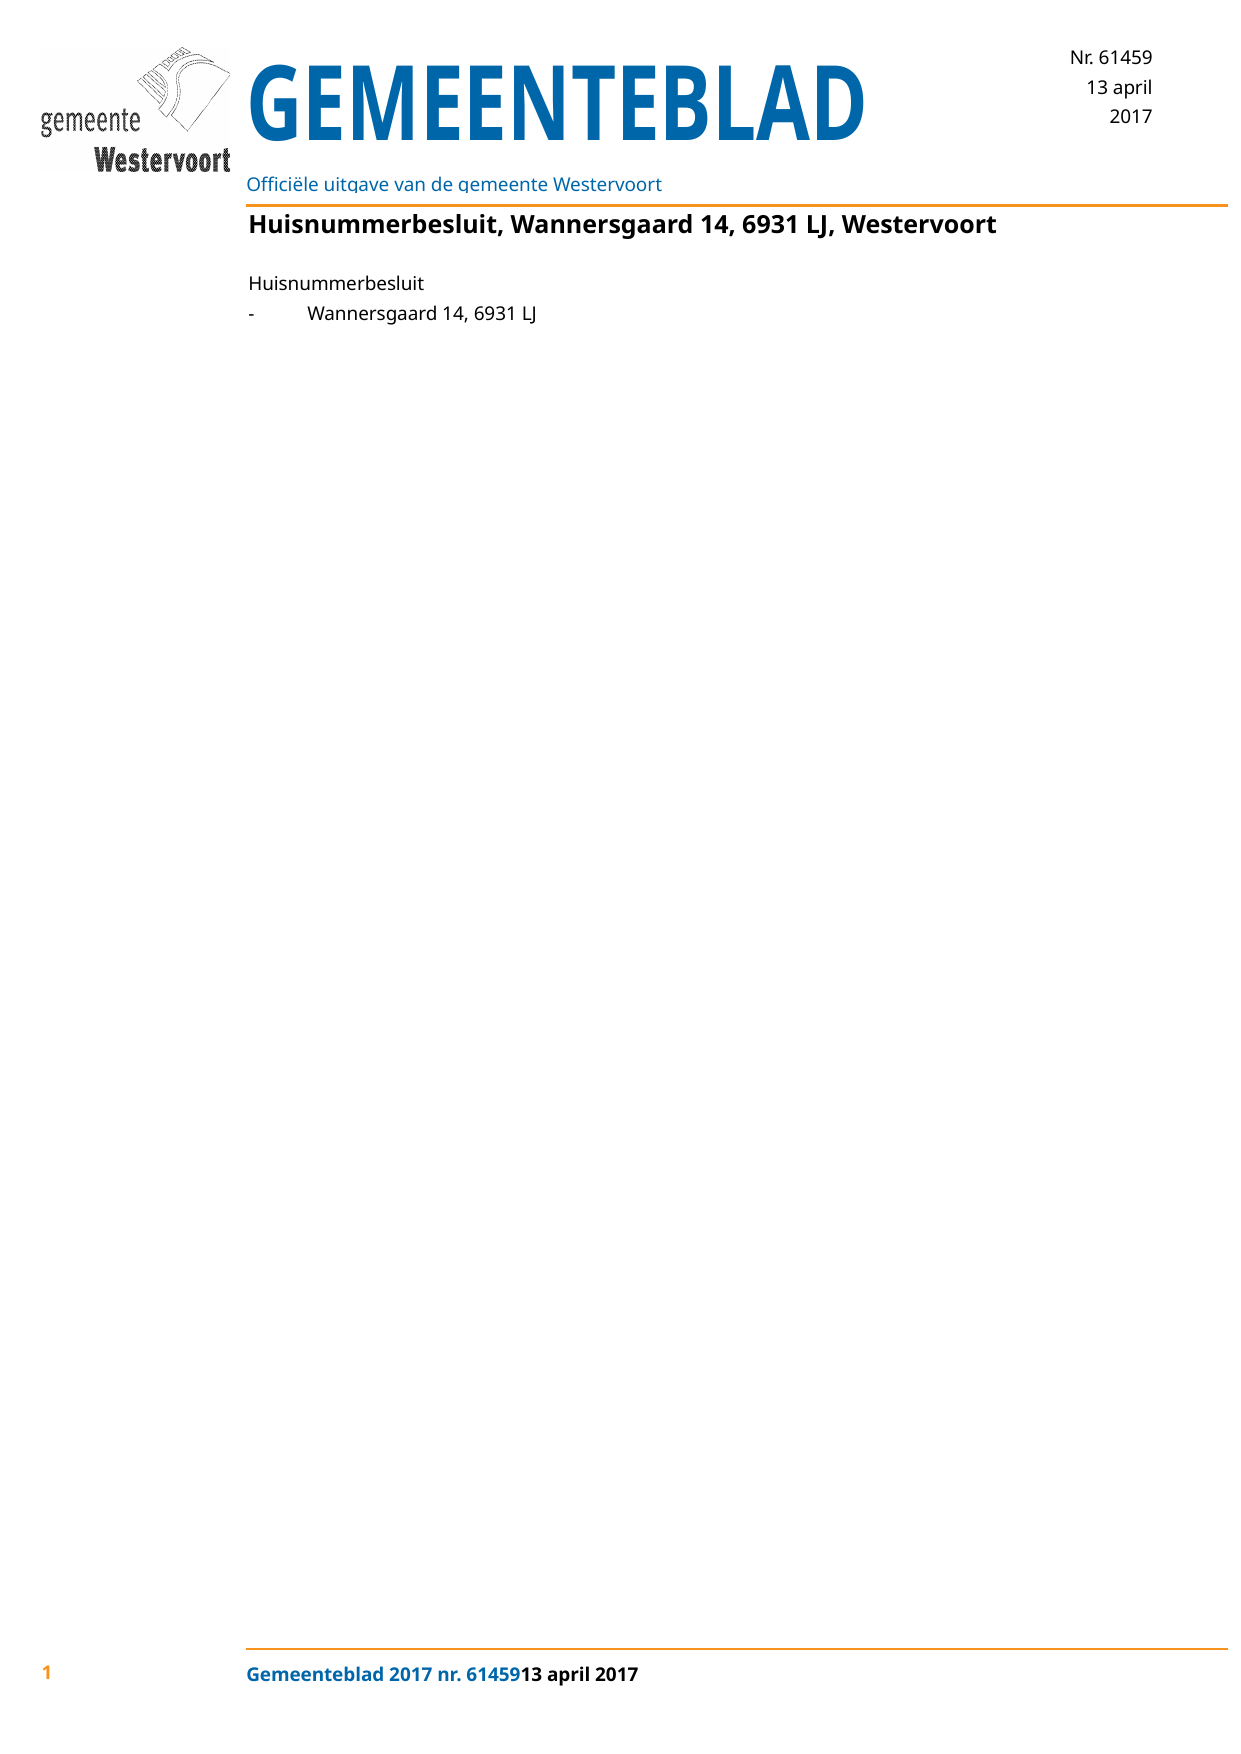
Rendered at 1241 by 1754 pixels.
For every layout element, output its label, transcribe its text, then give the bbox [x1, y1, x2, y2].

list Wannersgaard 14, 6931 LJ [248, 300, 1152, 326]
text Huisnummerbesluit, Wannersgaard 14, 6931 LJ, Westervoort [248, 207, 1152, 241]
picture [41, 47, 231, 172]
text Huisnummerbesluit [248, 270, 1152, 296]
